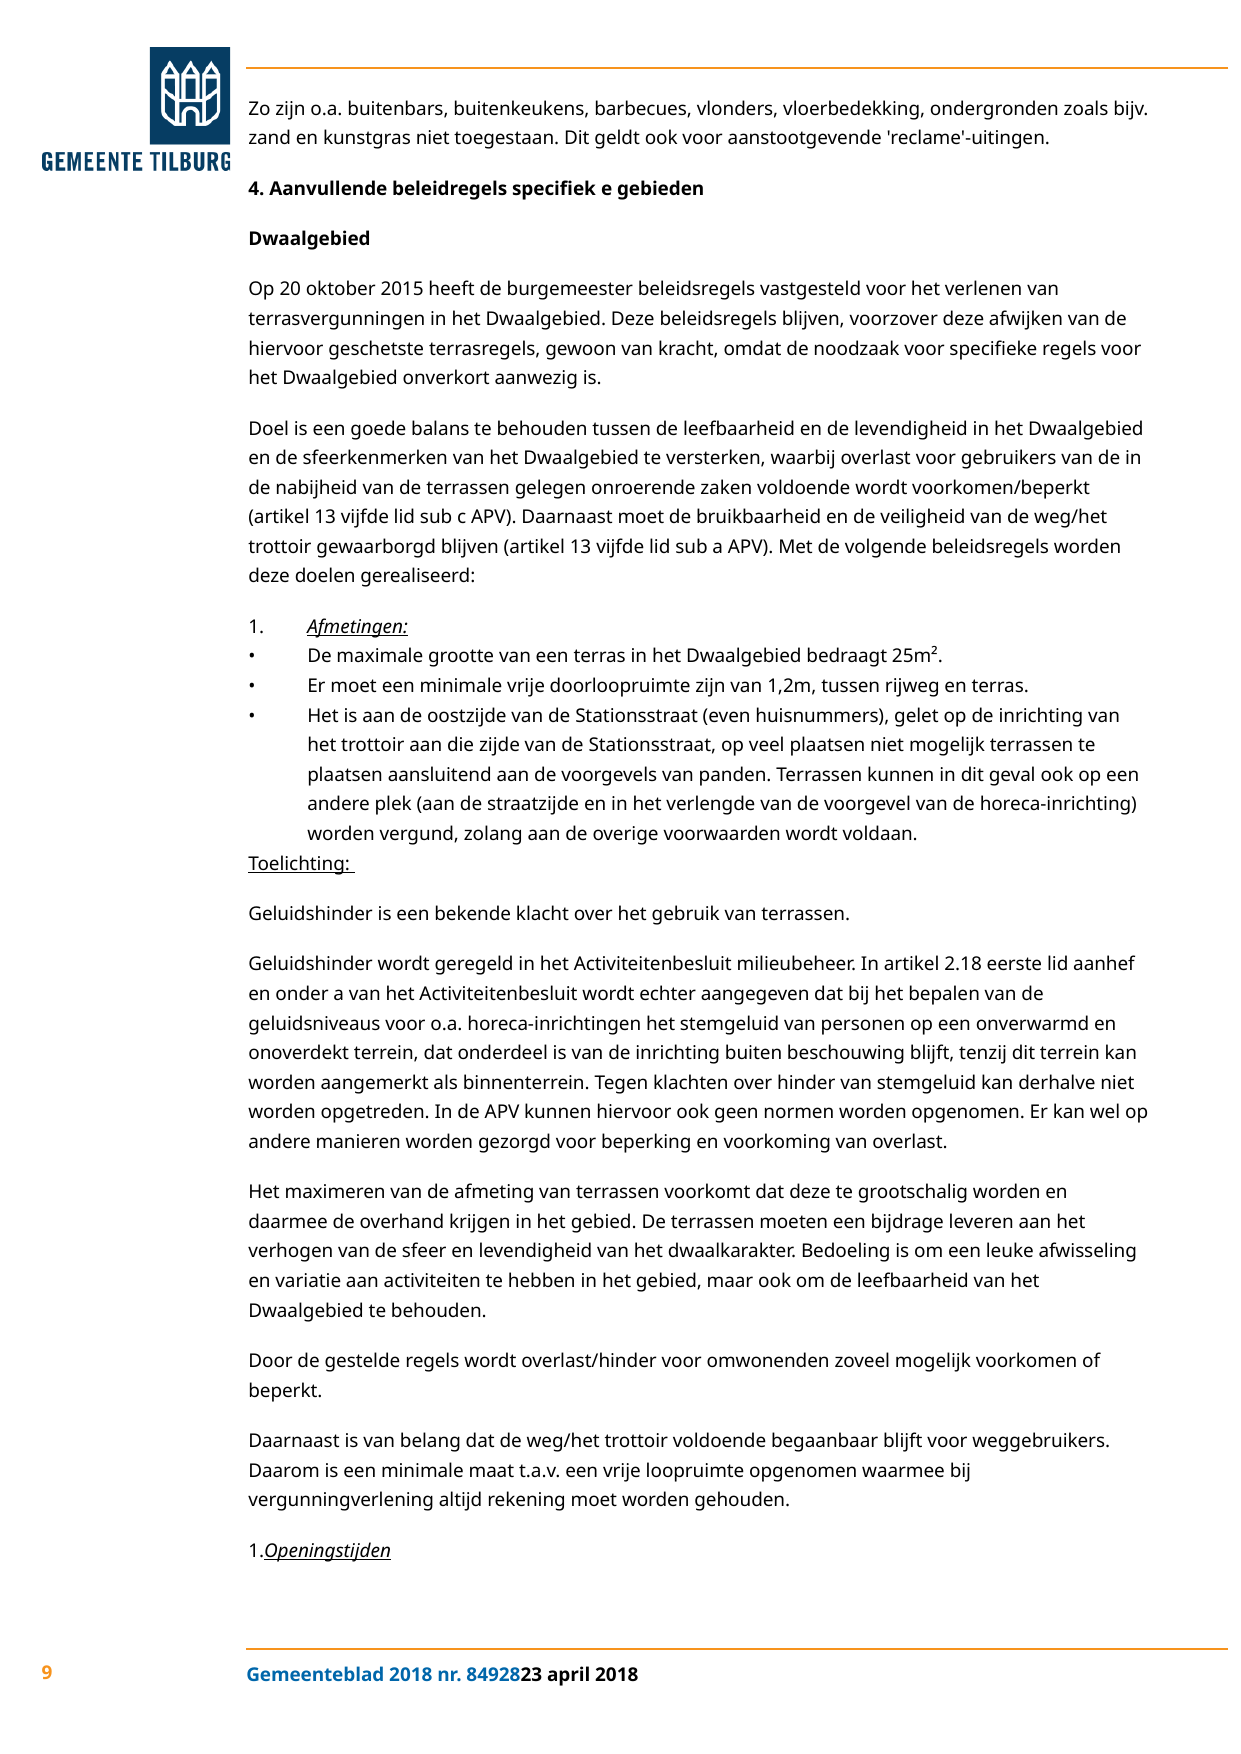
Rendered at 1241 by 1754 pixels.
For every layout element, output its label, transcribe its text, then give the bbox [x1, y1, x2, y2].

list Het is aan de oostzijde van de Stationsstraat (even huisnummers), gelet op de inrichting van het trottoir aan die zijde van de Stationsstraat, op veel plaatsen niet mogelijk terrassen te plaatsen aansluitend aan de voorgevels van panden. Terrassen kunnen in dit geval ook op een andere plek (aan de straatzijde en in het verlengde van de voorgevel van de horeca-inrichting) worden vergund, zolang aan de overige voorwaarden wordt voldaan. [248, 702, 1152, 846]
text Geluidshinder is een bekende klacht over het gebruik van terrassen. [248, 900, 1152, 926]
text Toelichting: [248, 850, 1152, 876]
text Het maximeren van de afmeting van terrassen voorkomt dat deze te grootschalig worden en daarmee de overhand krijgen in het gebied. De terrassen moeten een bijdrage leveren aan het verhogen van de sfeer en levendigheid van het dwaalkarakter. Bedoeling is om een leuke afwisseling en variatie aan activiteiten te hebben in het gebied, maar ook om de leefbaarheid van het Dwaalgebied te behouden. [248, 1178, 1152, 1323]
text 4. Aanvullende beleidregels specifiek e gebieden [248, 175, 1152, 201]
text Zo zijn o.a. buitenbars, buitenkeukens, barbecues, vlonders, vloerbedekking, ondergronden zoals bijv. zand en kunstgras niet toegestaan. Dit geldt ook voor aanstootgevende 'reclame'-uitingen. [248, 95, 1152, 150]
picture [41, 47, 231, 172]
list De maximale grootte van een terras in het Dwaalgebied bedraagt 25m². [248, 643, 1152, 668]
text 1.Openingstijden [248, 1537, 1152, 1563]
text Door de gestelde regels wordt overlast/hinder voor omwonenden zoveel mogelijk voorkomen of beperkt. [248, 1347, 1152, 1403]
text Op 20 oktober 2015 heeft de burgemeester beleidsregels vastgesteld voor het verlenen van terrasvergunningen in het Dwaalgebied. Deze beleidsregels blijven, voorzover deze afwijken van de hiervoor geschetste terrasregels, gewoon van kracht, omdat de noodzaak voor specifieke regels voor het Dwaalgebied onverkort aanwezig is. [248, 276, 1152, 390]
text Geluidshinder wordt geregeld in het Activiteitenbesluit milieubeheer. In artikel 2.18 eerste lid aanhef en onder a van het Activiteitenbesluit wordt echter aangegeven dat bij het bepalen van de geluidsniveaus voor o.a. horeca-inrichtingen het stemgeluid van personen op een onverwarmd en onoverdekt terrein, dat onderdeel is van de inrichting buiten beschouwing blijft, tenzij dit terrein kan worden aangemerkt als binnenterrein. Tegen klachten over hinder van stemgeluid kan derhalve niet worden opgetreden. In de APV kunnen hiervoor ook geen normen worden opgenomen. Er kan wel op andere manieren worden gezorgd voor beperking en voorkoming van overlast. [248, 951, 1152, 1154]
text Doel is een goede balans te behouden tussen de leefbaarheid en de levendigheid in het Dwaalgebied en de sfeerkenmerken van het Dwaalgebied te versterken, waarbij overlast voor gebruikers van de in de nabijheid van de terrassen gelegen onroerende zaken voldoende wordt voorkomen/beperkt (artikel 13 vijfde lid sub c APV). Daarnaast moet de bruikbaarheid en de veiligheid van de weg/het trottoir gewaarborgd blijven (artikel 13 vijfde lid sub a APV). Met de volgende beleidsregels worden deze doelen gerealiseerd: [248, 415, 1152, 588]
text Daarnaast is van belang dat de weg/het trottoir voldoende begaanbaar blijft voor weggebruikers. Daarom is een minimale maat t.a.v. een vrije loopruimte opgenomen waarmee bij vergunningverlening altijd rekening moet worden gehouden. [248, 1427, 1152, 1512]
list Afmetingen: [248, 613, 1152, 639]
text Dwaalgebied [248, 225, 1152, 251]
list Er moet een minimale vrije doorloopruimte zijn van 1,2m, tussen rijweg en terras. [248, 672, 1152, 698]
